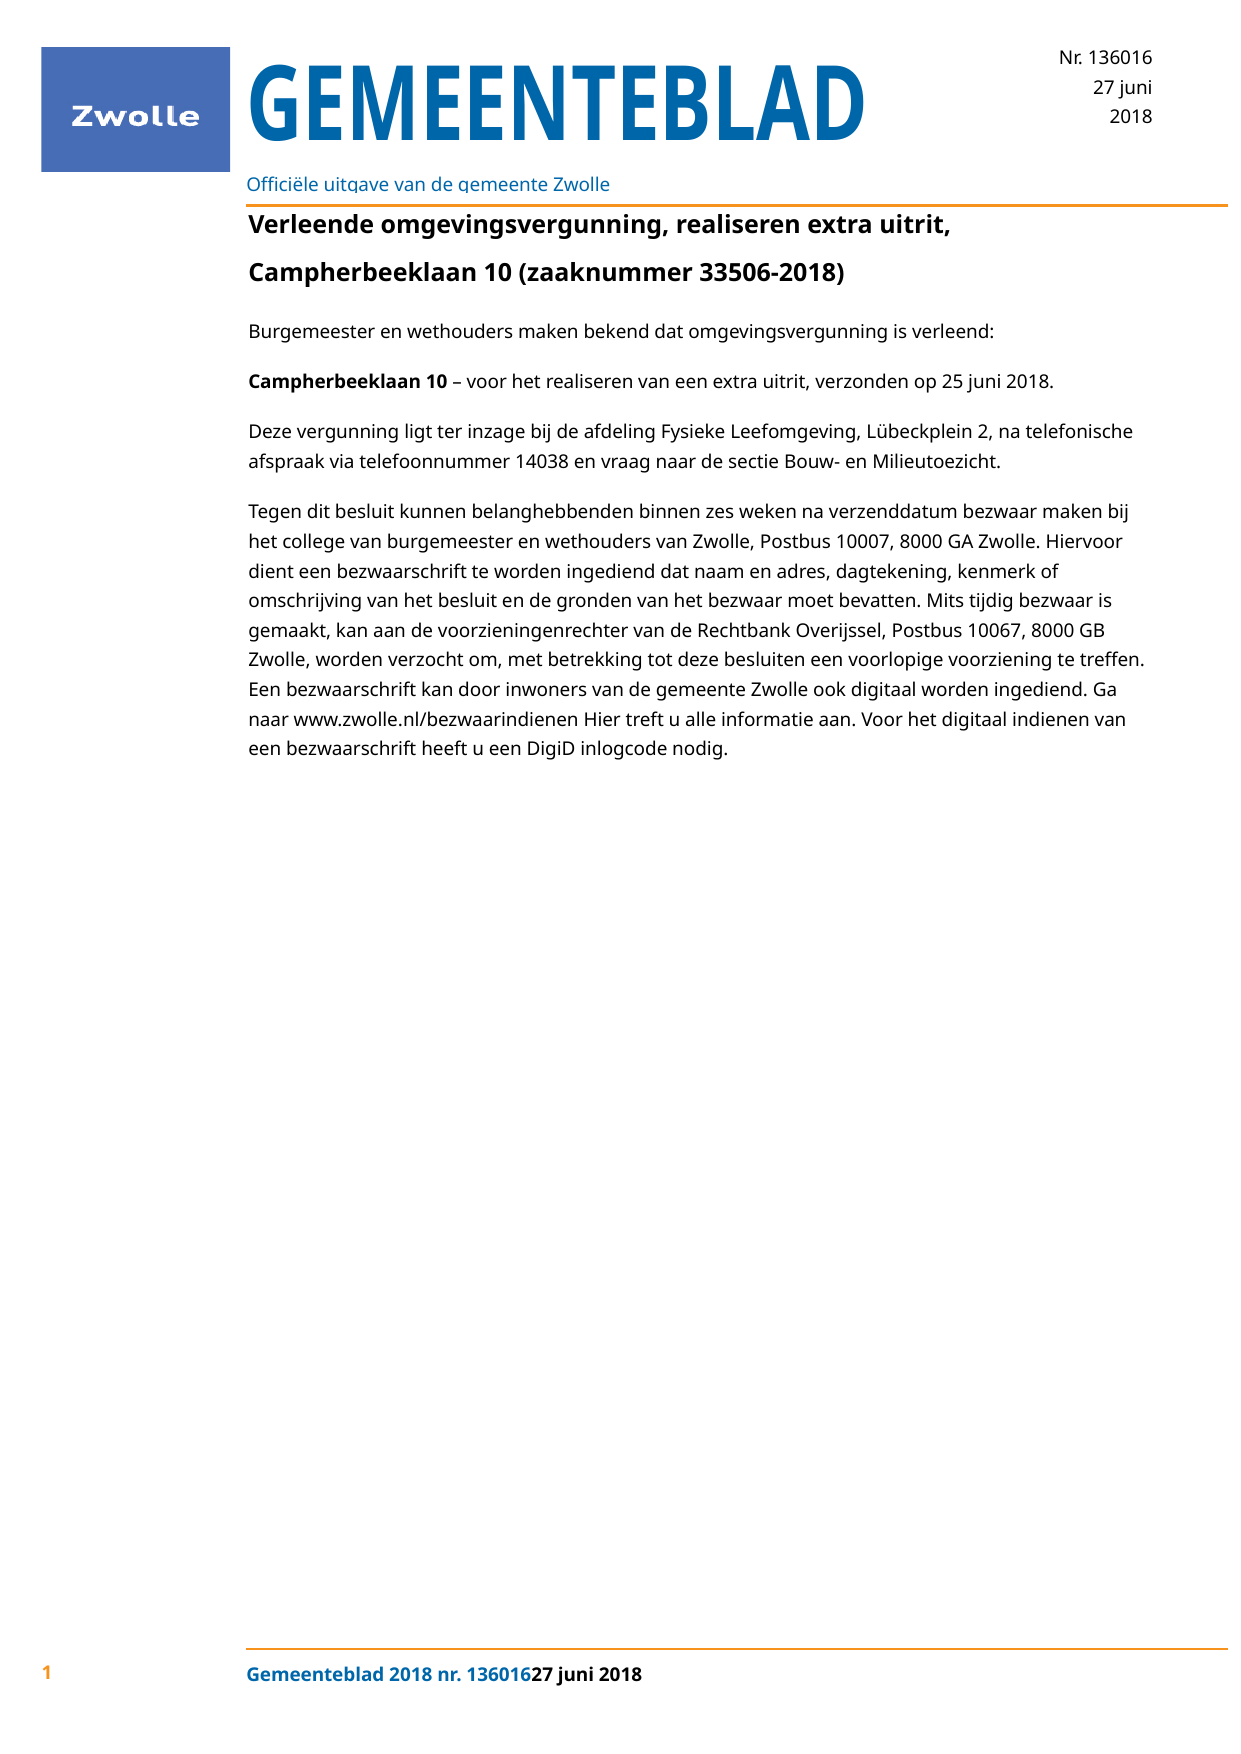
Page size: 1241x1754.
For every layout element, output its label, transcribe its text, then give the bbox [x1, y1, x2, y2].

text Deze vergunning ligt ter inzage bij de afdeling Fysieke Leefomgeving, Lübeckplein 2, na telefonische afspraak via telefoonnummer 14038 en vraag naar de sectie Bouw- en Milieutoezicht. [248, 419, 1152, 474]
text Verleende omgevingsvergunning, realiseren extra uitrit, Campherbeeklaan 10 (zaaknummer 33506-2018) [248, 207, 1152, 288]
text Burgemeester en wethouders maken bekend dat omgevingsvergunning is verleend: [248, 318, 1152, 344]
text Tegen dit besluit kunnen belanghebbenden binnen zes weken na verzenddatum bezwaar maken bij het college van burgemeester en wethouders van Zwolle, Postbus 10007, 8000 GA Zwolle. Hiervoor dient een bezwaarschrift te worden ingediend dat naam en adres, dagtekening, kenmerk of omschrijving van het besluit en de gronden van het bezwaar moet bevatten. Mits tijdig bezwaar is gemaakt, kan aan de voorzieningenrechter van de Rechtbank Overijssel, Postbus 10067, 8000 GB Zwolle, worden verzocht om, met betrekking tot deze besluiten een voorlopige voorziening te treffen. Een bezwaarschrift kan door inwoners van de gemeente Zwolle ook digitaal worden ingediend. Ga naar www.zwolle.nl/bezwaarindienen Hier treft u alle informatie aan. Voor het digitaal indienen van een bezwaarschrift heeft u een DigiD inlogcode nodig. [248, 499, 1152, 761]
picture [41, 47, 231, 172]
text Campherbeeklaan 10 – voor het realiseren van een extra uitrit, verzonden op 25 juni 2018. [248, 368, 1152, 394]
